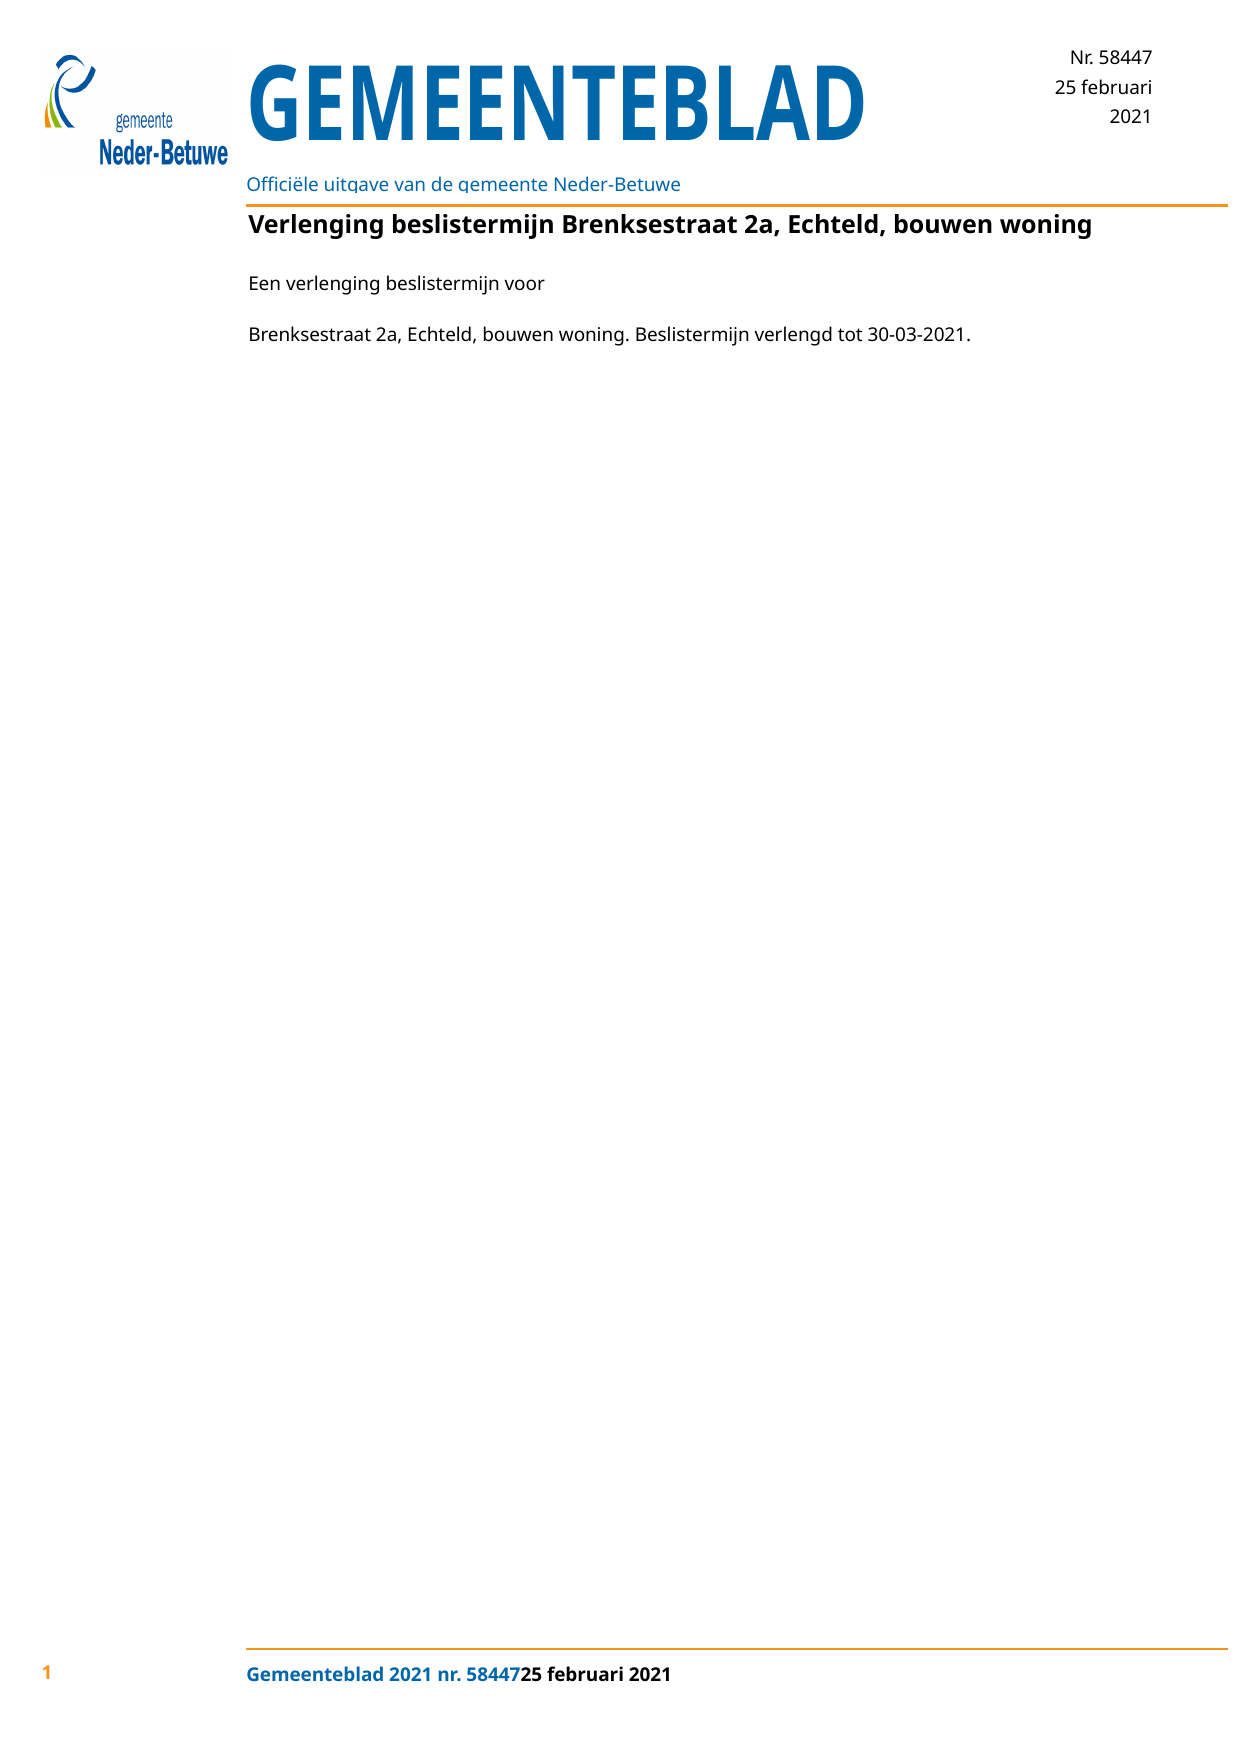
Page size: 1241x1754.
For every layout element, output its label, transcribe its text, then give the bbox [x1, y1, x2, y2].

text Brenksestraat 2a, Echteld, bouwen woning. Beslistermijn verlengd tot 30-03-2021. [248, 321, 1152, 346]
text Een verlenging beslistermijn voor [248, 270, 1152, 296]
text Verlenging beslistermijn Brenksestraat 2a, Echteld, bouwen woning [248, 207, 1152, 241]
picture [41, 47, 231, 172]
